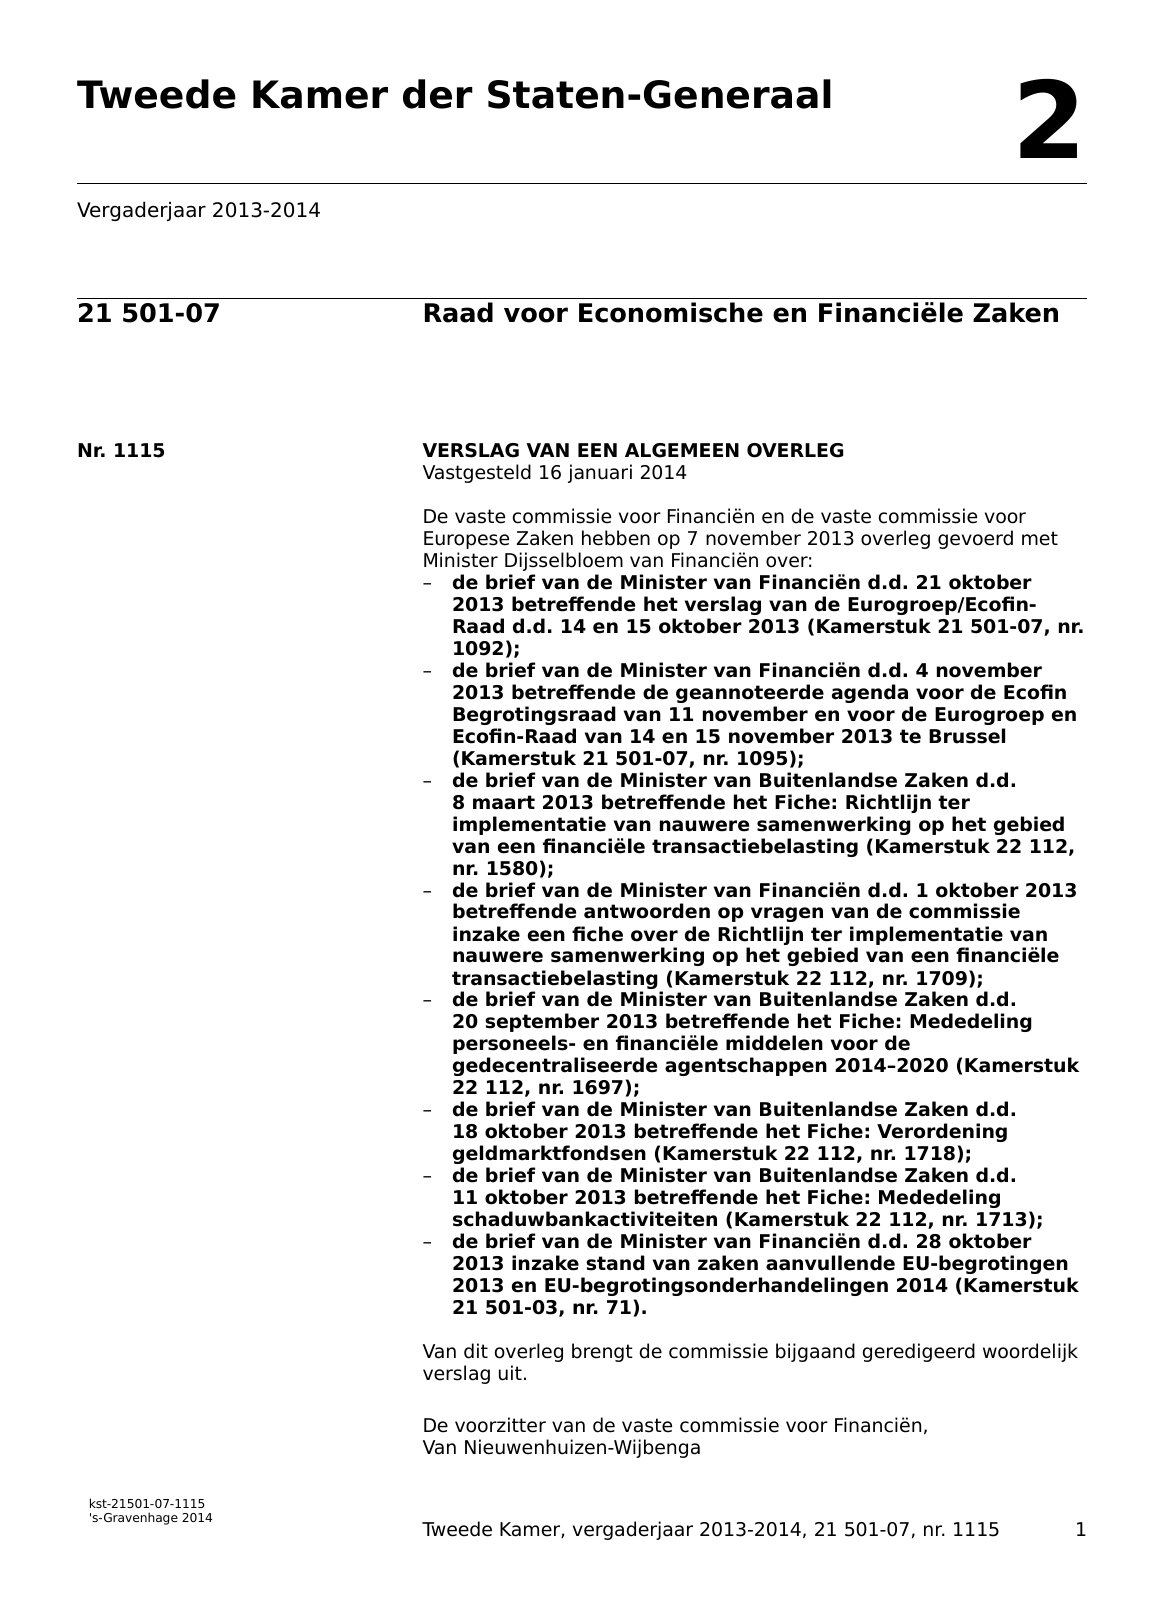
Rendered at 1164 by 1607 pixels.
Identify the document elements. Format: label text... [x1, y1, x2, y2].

text 's-Gravenhage 2014 [88, 1511, 323, 1525]
text – de brief van de Minister van Financiën d.d. 1 oktober 2013 betreffende antwoorden op vragen van de commissie inzake een fiche over de Richtlijn ter implementatie van nauwere samenwerking op het gebied van een financiële transactiebelasting (Kamerstuk 22 112, nr. 1709); [422, 879, 1087, 989]
table_header Tweede Kamer der Staten-Generaal [77, 59, 886, 183]
text – de brief van de Minister van Financiën d.d. 4 november 2013 betreffende de geannoteerde agenda voor de Ecofin Begrotingsraad van 11 november en voor de Eurogroep en Ecofin-Raad van 14 en 15 november 2013 te Brussel (Kamerstuk 21 501-07, nr. 1095); [422, 660, 1087, 769]
subtitle 21 501-07 Raad voor Economische en Financiële Zaken [77, 299, 1087, 329]
text – de brief van de Minister van Buitenlandse Zaken d.d. 18 oktober 2013 betreffende het Fiche: Verordening geldmarktfondsen (Kamerstuk 22 112, nr. 1718); [422, 1099, 1087, 1165]
text De voorzitter van de vaste commissie voor Financiën, Van Nieuwenhuizen-Wijbenga [422, 1415, 1087, 1459]
table_header 2 [886, 59, 1087, 183]
text – de brief van de Minister van Buitenlandse Zaken d.d. 20 september 2013 betreffende het Fiche: Mededeling personeels- en financiële middelen voor de gedecentraliseerde agentschappen 2014–2020 (Kamerstuk 22 112, nr. 1697); [422, 989, 1087, 1099]
text – de brief van de Minister van Financiën d.d. 28 oktober 2013 inzake stand van zaken aanvullende EU-begrotingen 2013 en EU-begrotingsonderhandelingen 2014 (Kamerstuk 21 501-03, nr. 71). [422, 1231, 1087, 1319]
text Vastgesteld 16 januari 2014 [422, 462, 1087, 484]
text – de brief van de Minister van Buitenlandse Zaken d.d. 8 maart 2013 betreffende het Fiche: Richtlijn ter implementatie van nauwere samenwerking op het gebied van een financiële transactiebelasting (Kamerstuk 22 112, nr. 1580); [422, 769, 1087, 879]
text – de brief van de Minister van Financiën d.d. 21 oktober 2013 betreffende het verslag van de Eurogroep/Ecofin-Raad d.d. 14 en 15 oktober 2013 (Kamerstuk 21 501-07, nr. 1092); [422, 572, 1087, 660]
subtitle Nr. 1115 VERSLAG VAN EEN ALGEMEEN OVERLEG [77, 440, 1087, 462]
table_cell Vergaderjaar 2013-2014 [77, 184, 1087, 298]
text – de brief van de Minister van Buitenlandse Zaken d.d. 11 oktober 2013 betreffende het Fiche: Mededeling schaduwbankactiviteiten (Kamerstuk 22 112, nr. 1713); [422, 1165, 1087, 1231]
text De vaste commissie voor Financiën en de vaste commissie voor Europese Zaken hebben op 7 november 2013 overleg gevoerd met Minister Dijsselbloem van Financiën over: [422, 506, 1087, 572]
text kst-21501-07-1115 [88, 1497, 323, 1511]
text Van dit overleg brengt de commissie bijgaand geredigeerd woordelijk verslag uit. [422, 1341, 1087, 1385]
